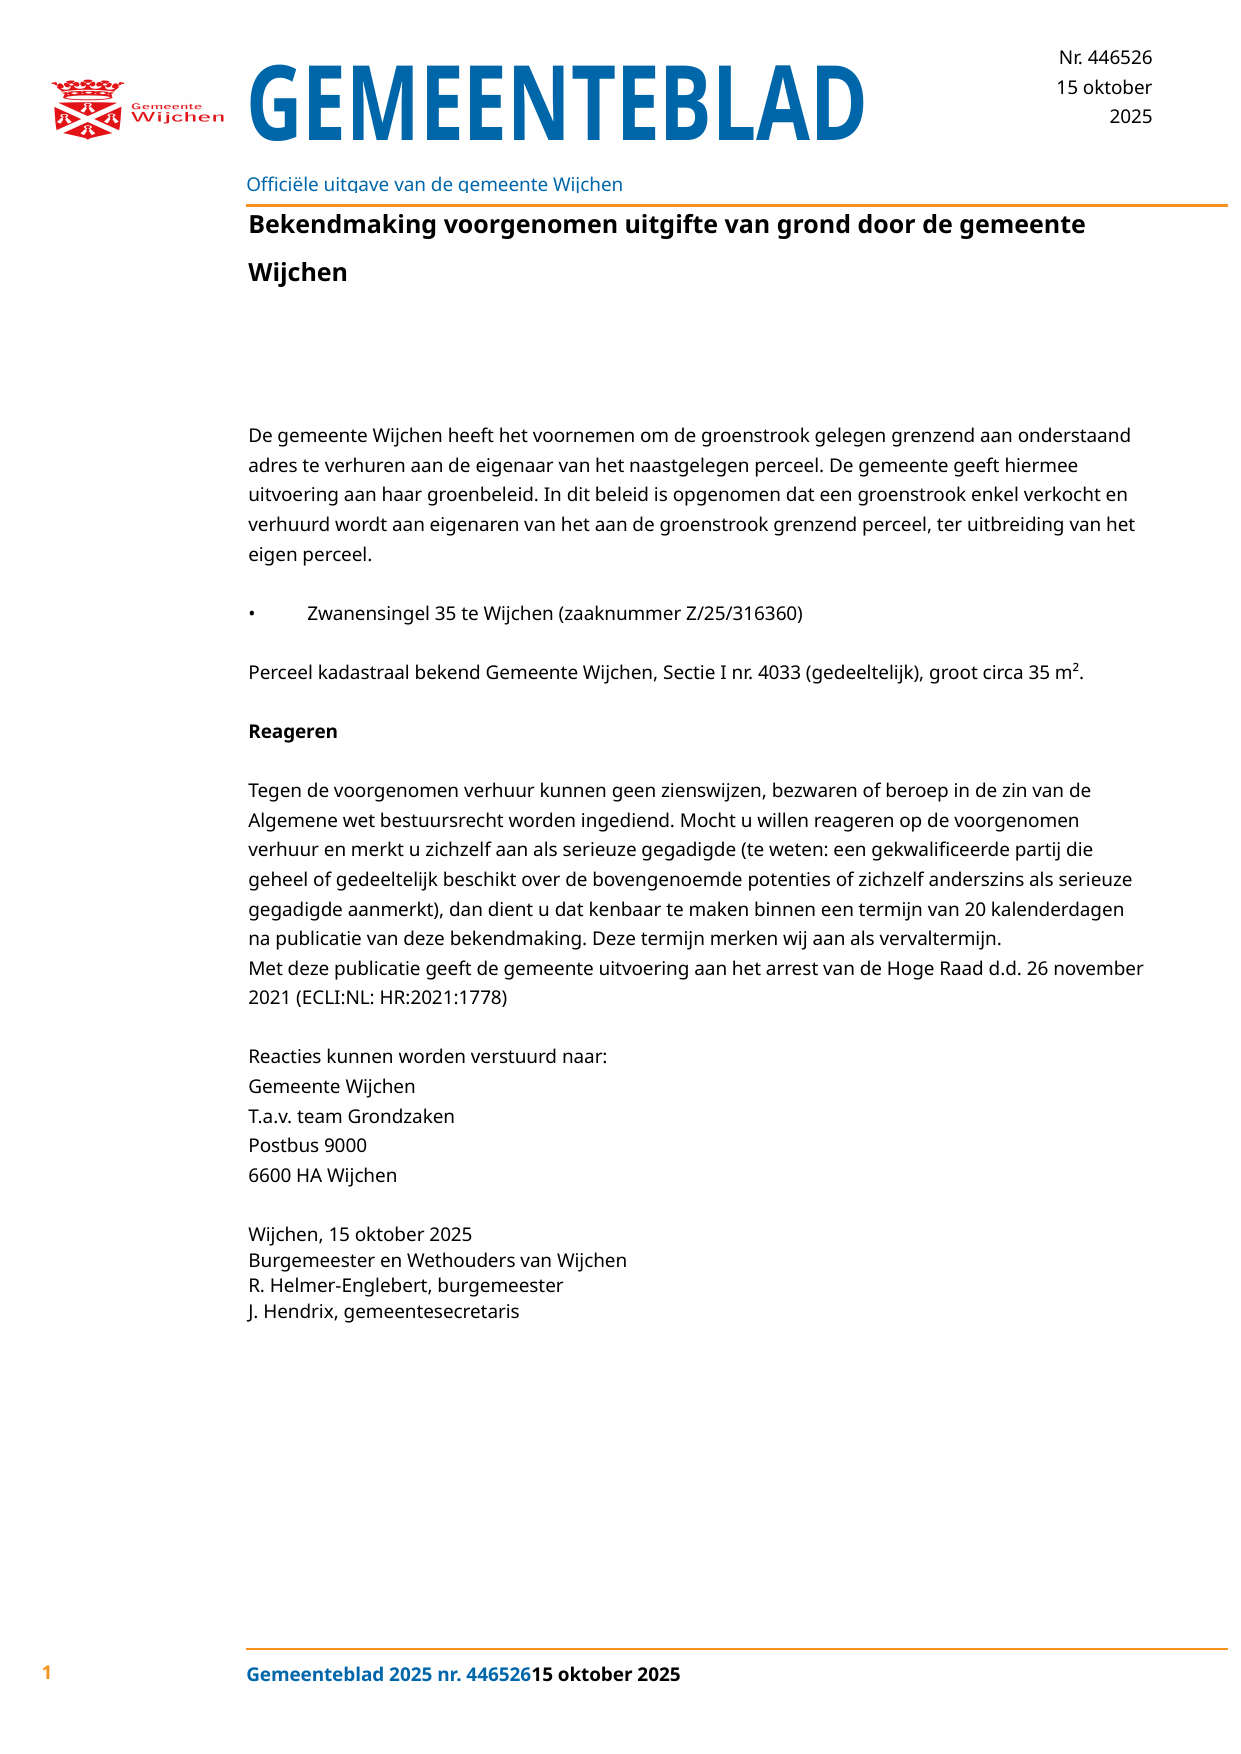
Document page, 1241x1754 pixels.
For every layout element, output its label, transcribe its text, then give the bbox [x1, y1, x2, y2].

text R. Helmer-Englebert, burgemeester [248, 1273, 1152, 1298]
text 6600 HA Wijchen [248, 1162, 1152, 1188]
text Perceel kadastraal bekend Gemeente Wijchen, Sectie I nr. 4033 (gedeeltelijk), groot circa 35 m². [248, 659, 1152, 685]
list Zwanensingel 35 te Wijchen (zaaknummer Z/25/316360) [248, 600, 1152, 626]
text Burgemeester en Wethouders van Wijchen [248, 1247, 1152, 1273]
text Wijchen, 15 oktober 2025 [248, 1221, 1152, 1247]
text T.a.v. team Grondzaken [248, 1103, 1152, 1129]
text Reageren [248, 718, 1152, 744]
text Bekendmaking voorgenomen uitgifte van grond door de gemeente Wijchen [248, 207, 1152, 288]
text J. Hendrix, gemeentesecretaris [248, 1298, 1152, 1324]
text Met deze publicatie geeft de gemeente uitvoering aan het arrest van de Hoge Raad d.d. 26 november 2021 (ECLI:NL: HR:2021:1778) [248, 955, 1152, 1010]
text De gemeente Wijchen heeft het voornemen om de groenstrook gelegen grenzend aan onderstaand adres te verhuren aan de eigenaar van het naastgelegen perceel. De gemeente geeft hiermee uitvoering aan haar groenbeleid. In dit beleid is opgenomen dat een groenstrook enkel verkocht en verhuurd wordt aan eigenaren van het aan de groenstrook grenzend perceel, ter uitbreiding van het eigen perceel. [248, 422, 1152, 567]
picture [41, 47, 231, 172]
text Reacties kunnen worden verstuurd naar: [248, 1044, 1152, 1069]
text Postbus 9000 [248, 1132, 1152, 1158]
text Tegen de voorgenomen verhuur kunnen geen zienswijzen, bezwaren of beroep in de zin van de Algemene wet bestuursrecht worden ingediend. Mocht u willen reageren op de voorgenomen verhuur en merkt u zichzelf aan als serieuze gegadigde (te weten: een gekwalificeerde partij die geheel of gedeeltelijk beschikt over de bovengenoemde potenties of zichzelf anderszins als serieuze gegadigde aanmerkt), dan dient u dat kenbaar te maken binnen een termijn van 20 kalenderdagen na publicatie van deze bekendmaking. Deze termijn merken wij aan als vervaltermijn. [248, 777, 1152, 951]
text Gemeente Wijchen [248, 1073, 1152, 1099]
